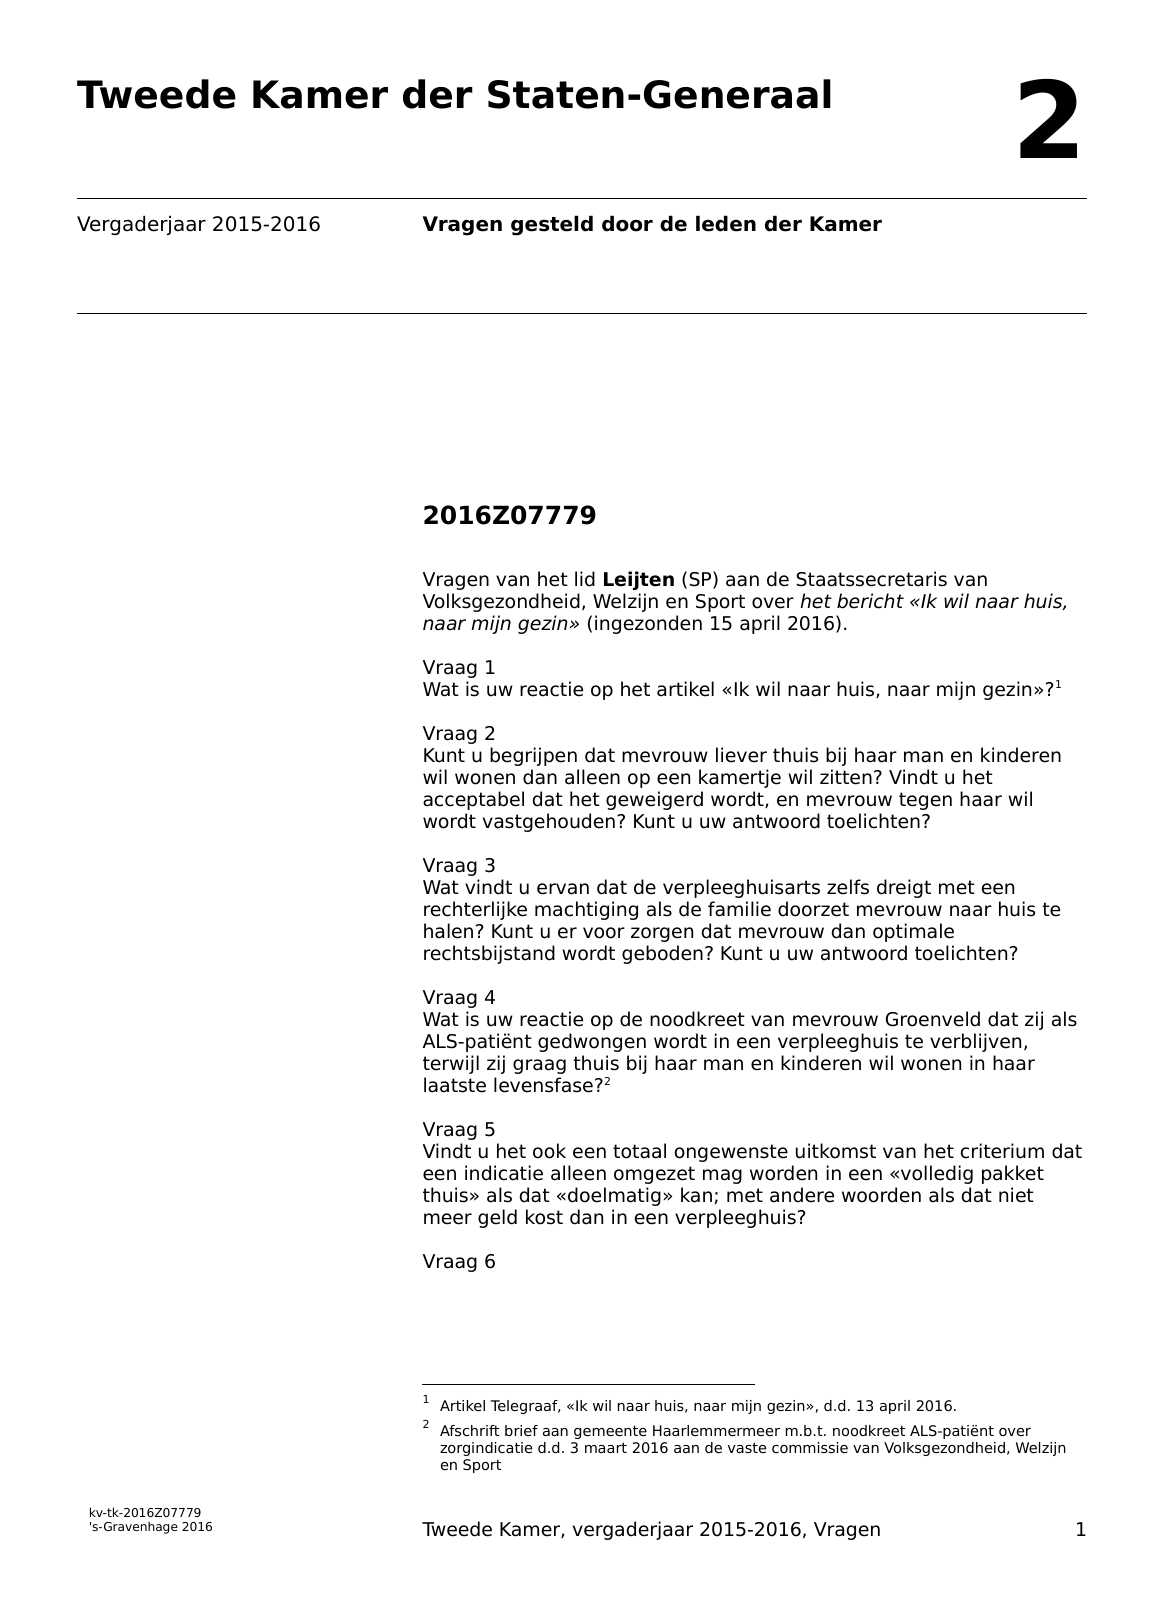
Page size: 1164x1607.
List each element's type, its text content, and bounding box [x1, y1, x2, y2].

text Wat is uw reactie op de noodkreet van mevrouw Groenveld dat zij als ALS-patiënt gedwongen wordt in een verpleeghuis te verblijven, terwijl zij graag thuis bij haar man en kinderen wil wonen in haar laatste levensfase? [422, 1009, 1087, 1097]
text Vraag 6 [422, 1251, 1087, 1273]
text 2016Z07779 [422, 501, 1087, 531]
text Vraag 1 [422, 657, 1087, 679]
text Wat vindt u ervan dat de verpleeghuisarts zelfs dreigt met een rechterlijke machtiging als de familie doorzet mevrouw naar huis te halen? Kunt u er voor zorgen dat mevrouw dan optimale rechtsbijstand wordt geboden? Kunt u uw antwoord toelichten? [422, 877, 1087, 965]
text Wat is uw reactie op het artikel «Ik wil naar huis, naar mijn gezin»? [422, 679, 1087, 701]
text Vraag 5 [422, 1119, 1087, 1141]
text 's-Gravenhage 2016 [88, 1520, 323, 1534]
table_header Tweede Kamer der Staten-Generaal [77, 59, 886, 198]
table_cell Vergaderjaar 2015-2016 [77, 199, 422, 313]
text kv-tk-2016Z07779 [88, 1506, 323, 1520]
text Vraag 4 [422, 987, 1087, 1009]
text Vindt u het ook een totaal ongewenste uitkomst van het criterium dat een indicatie alleen omgezet mag worden in een «volledig pakket thuis» als dat «doelmatig» kan; met andere woorden als dat niet meer geld kost dan in een verpleeghuis? [422, 1141, 1087, 1229]
text Vraag 2 [422, 723, 1087, 745]
text Vraag 3 [422, 855, 1087, 877]
text Kunt u begrijpen dat mevrouw liever thuis bij haar man en kinderen wil wonen dan alleen op een kamertje wil zitten? Vindt u het acceptabel dat het geweigerd wordt, en mevrouw tegen haar wil wordt vastgehouden? Kunt u uw antwoord toelichten? [422, 745, 1087, 833]
text Artikel Telegraaf, «Ik wil naar huis, naar mijn gezin», d.d. 13 april 2016. [422, 1393, 1087, 1416]
text Afschrift brief aan gemeente Haarlemmermeer m.b.t. noodkreet ALS-patiënt over zorgindicatie d.d. 3 maart 2016 aan de vaste commissie van Volksgezondheid, Welzijn en Sport [422, 1418, 1087, 1474]
table_cell Vragen gesteld door de leden der Kamer [422, 199, 1087, 313]
table_header 2 [886, 59, 1087, 198]
text Vragen van het lid Leijten (SP) aan de Staatssecretaris van Volksgezondheid, Welzijn en Sport over het bericht «Ik wil naar huis, naar mijn gezin» (ingezonden 15 april 2016). [422, 569, 1087, 635]
